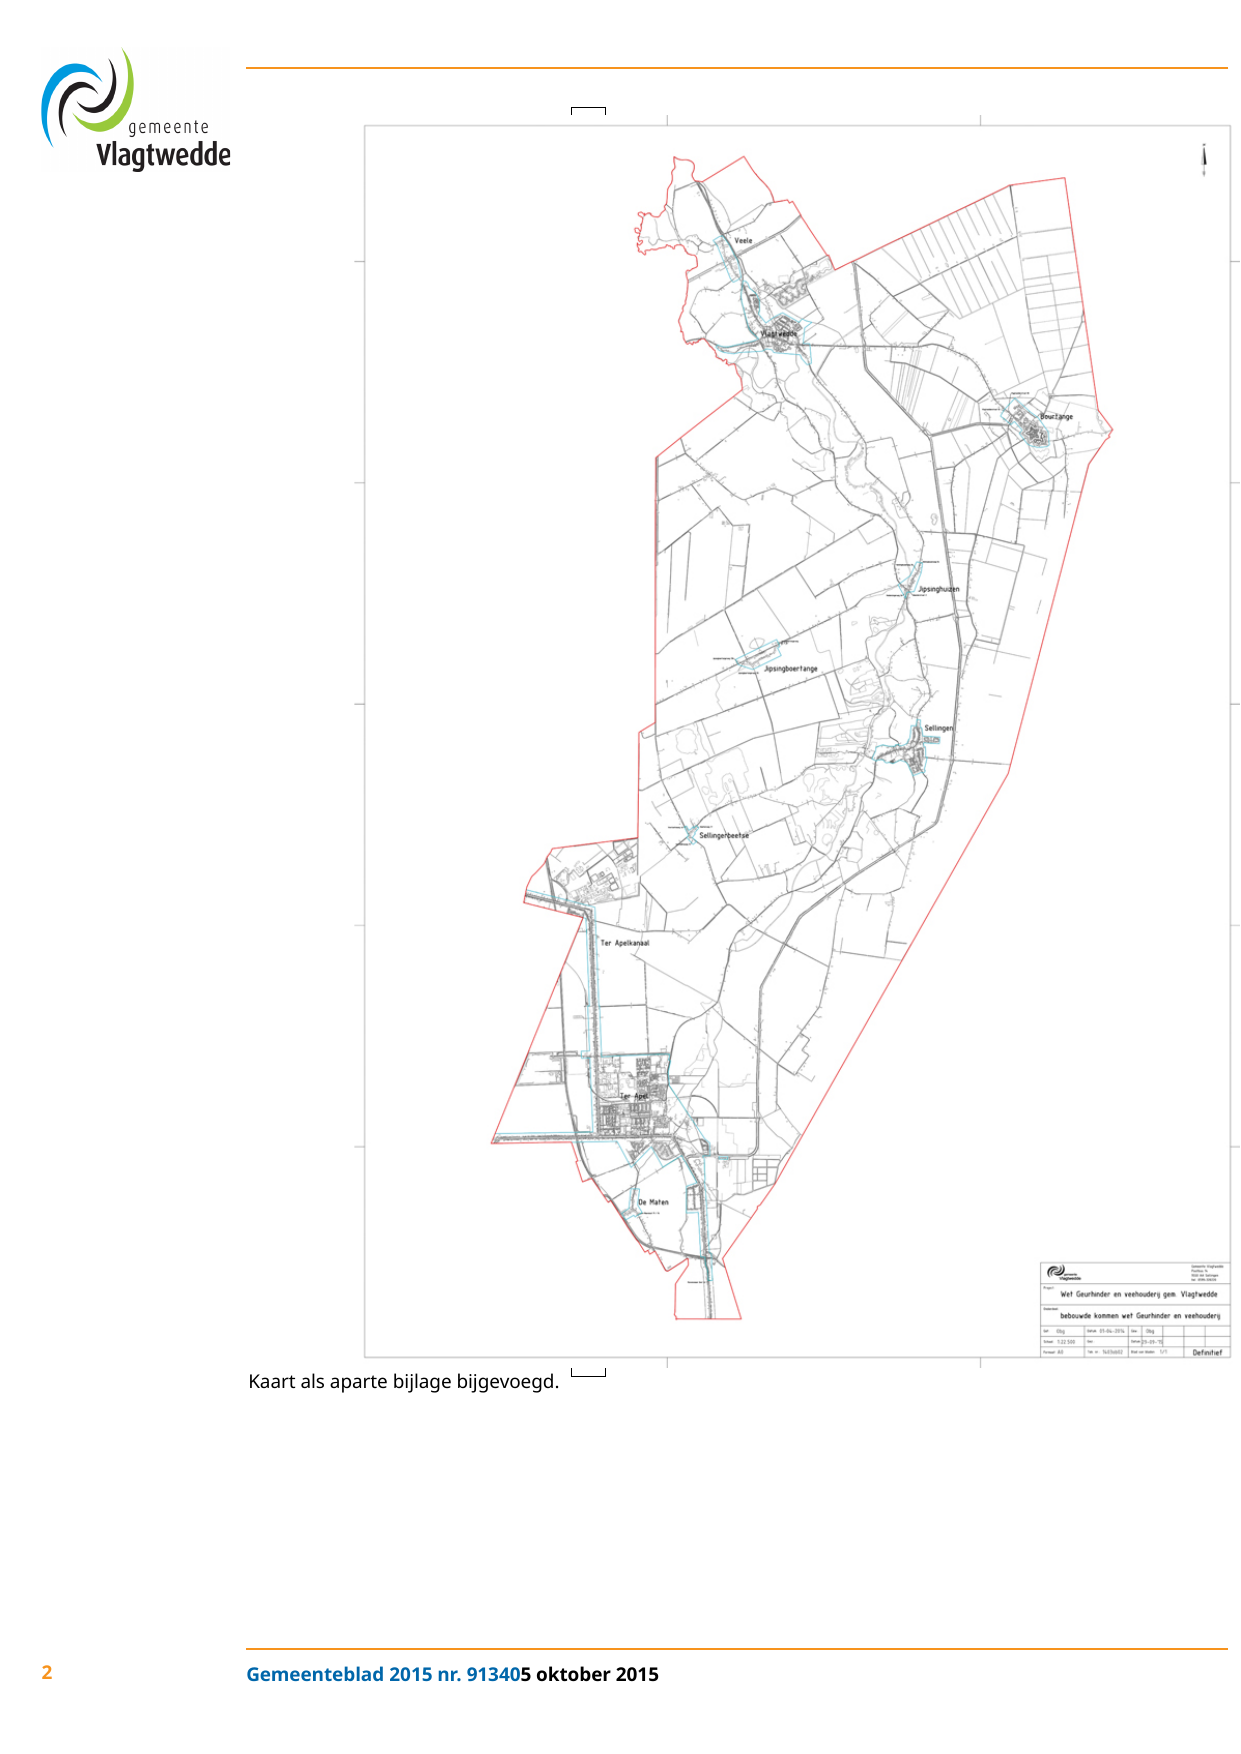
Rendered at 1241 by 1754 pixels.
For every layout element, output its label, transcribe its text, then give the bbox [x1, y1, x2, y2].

text Kaart als aparte bijlage bijgevoegd. [248, 95, 1152, 1394]
picture [41, 47, 231, 172]
picture [354, 115, 1240, 1368]
